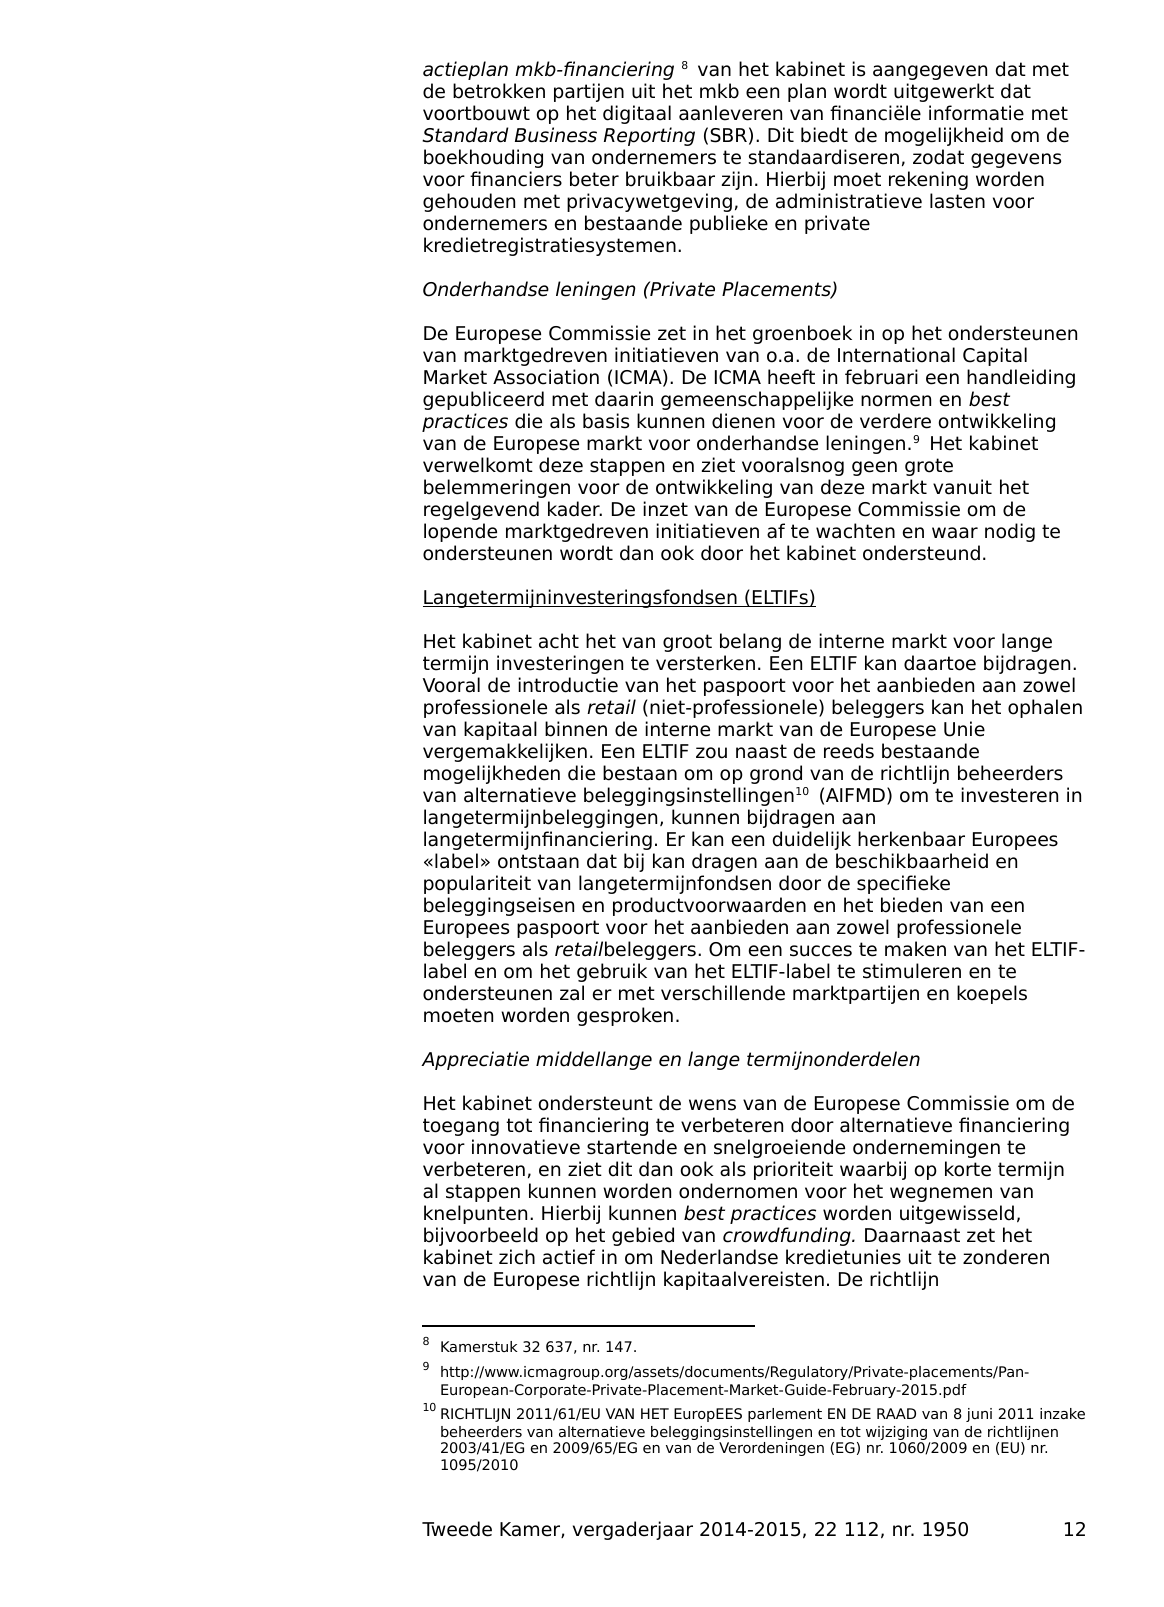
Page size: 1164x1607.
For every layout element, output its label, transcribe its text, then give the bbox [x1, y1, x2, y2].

text Kamerstuk 32 637, nr. 147. [422, 1335, 1087, 1357]
subtitle Langetermijninvesteringsfondsen (ELTIFs) [422, 587, 1087, 609]
text RICHTLIJN 2011/61/EU VAN HET EuropEES parlement EN DE RAAD van 8 juni 2011 inzake beheerders van alternatieve beleggingsinstellingen en tot wijziging van de richtlijnen 2003/41/EG en 2009/65/EG en van de Verordeningen (EG) nr. 1060/2009 en (EU) nr. 1095/2010 [422, 1402, 1087, 1474]
subtitle Onderhandse leningen (Private Placements) [422, 279, 1087, 301]
text http://www.icmagroup.org/assets/documents/Regulatory/Private-placements/Pan-European-Corporate-Private-Placement-Market-Guide-February-2015.pdf [422, 1360, 1087, 1399]
text Het kabinet acht het van groot belang de interne markt voor lange termijn investeringen te versterken. Een ELTIF kan daartoe bijdragen. Vooral de introductie van het paspoort voor het aanbieden aan zowel professionele als retail (niet-professionele) beleggers kan het ophalen van kapitaal binnen de interne markt van de Europese Unie vergemakkelijken. Een ELTIF zou naast de reeds bestaande mogelijkheden die bestaan om op grond van de richtlijn beheerders van alternatieve beleggingsinstellingen (AIFMD) om te investeren in langetermijnbeleggingen, kunnen bijdragen aan langetermijnfinanciering. Er kan een duidelijk herkenbaar Europees «label» ontstaan dat bij kan dragen aan de beschikbaarheid en populariteit van langetermijnfondsen door de specifieke beleggingseisen en productvoorwaarden en het bieden van een Europees paspoort voor het aanbieden aan zowel professionele beleggers als retailbeleggers. Om een succes te maken van het ELTIF-label en om het gebruik van het ELTIF-label te stimuleren en te ondersteunen zal er met verschillende marktpartijen en koepels moeten worden gesproken. [422, 631, 1087, 1027]
text De Europese Commissie zet in het groenboek in op het ondersteunen van marktgedreven initiatieven van o.a. de International Capital Market Association (ICMA). De ICMA heeft in februari een handleiding gepubliceerd met daarin gemeenschappelijke normen en best practices die als basis kunnen dienen voor de verdere ontwikkeling van de Europese markt voor onderhandse leningen. Het kabinet verwelkomt deze stappen en ziet vooralsnog geen grote belemmeringen voor de ontwikkeling van deze markt vanuit het regelgevend kader. De inzet van de Europese Commissie om de lopende marktgedreven initiatieven af te wachten en waar nodig te ondersteunen wordt dan ook door het kabinet ondersteund. [422, 323, 1087, 565]
text Het kabinet ondersteunt de wens van de Europese Commissie om de toegang tot financiering te verbeteren door alternatieve financiering voor innovatieve startende en snelgroeiende ondernemingen te verbeteren, en ziet dit dan ook als prioriteit waarbij op korte termijn al stappen kunnen worden ondernomen voor het wegnemen van knelpunten. Hierbij kunnen best practices worden uitgewisseld, bijvoorbeeld op het gebied van crowdfunding. Daarnaast zet het kabinet zich actief in om Nederlandse kredietunies uit te zonderen van de Europese richtlijn kapitaalvereisten. De richtlijn [422, 1093, 1087, 1291]
subtitle Appreciatie middellange en lange termijnonderdelen [422, 1049, 1087, 1071]
text actieplan mkb-financiering van het kabinet is aangegeven dat met de betrokken partijen uit het mkb een plan wordt uitgewerkt dat voortbouwt op het digitaal aanleveren van financiële informatie met Standard Business Reporting (SBR). Dit biedt de mogelijkheid om de boekhouding van ondernemers te standaardiseren, zodat gegevens voor financiers beter bruikbaar zijn. Hierbij moet rekening worden gehouden met privacywetgeving, de administratieve lasten voor ondernemers en bestaande publieke en private kredietregistratiesystemen. [422, 59, 1087, 257]
